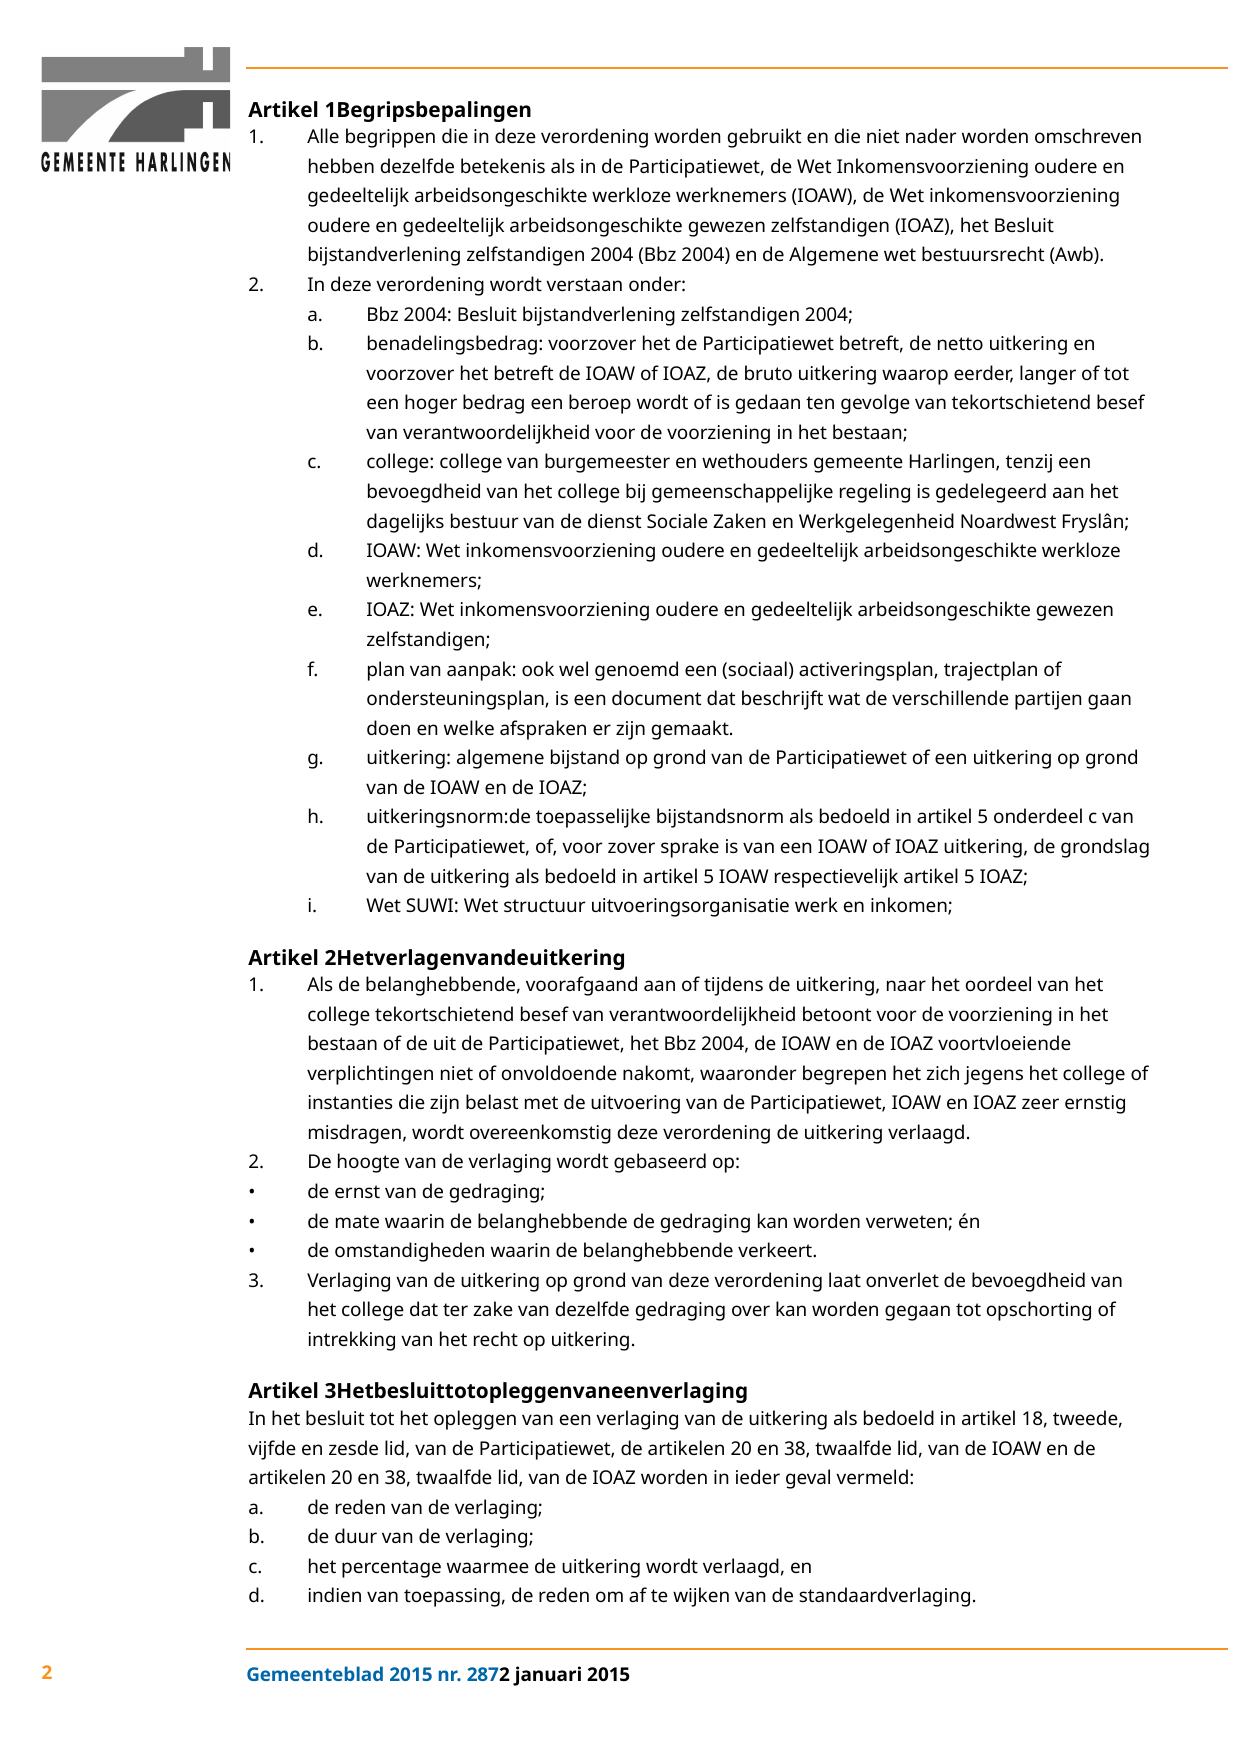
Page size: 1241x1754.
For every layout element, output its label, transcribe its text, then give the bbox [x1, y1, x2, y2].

list IOAW: Wet inkomensvoorziening oudere en gedeeltelijk arbeidsongeschikte werkloze werknemers; [307, 537, 1152, 593]
list plan van aanpak: ook wel genoemd een (sociaal) activeringsplan, trajectplan of ondersteuningsplan, is een document dat beschrijft wat de verschillende partijen gaan doen en welke afspraken er zijn gemaakt. [307, 656, 1152, 741]
list uitkeringsnorm:de toepasselijke bijstandsnorm als bedoeld in artikel 5 onderdeel c van de Participatiewet, of, voor zover sprake is van een IOAW of IOAZ uitkering, de grondslag van de uitkering als bedoeld in artikel 5 IOAW respectievelijk artikel 5 IOAZ; [307, 804, 1152, 888]
list de mate waarin de belanghebbende de gedraging kan worden verweten; én [248, 1208, 1152, 1234]
list In deze verordening wordt verstaan onder: [248, 271, 1152, 297]
text In het besluit tot het opleggen van een verlaging van de uitkering als bedoeld in artikel 18, tweede, vijfde en zesde lid, van de Participatiewet, de artikelen 20 en 38, twaalfde lid, van de IOAW en de artikelen 20 en 38, twaalfde lid, van de IOAZ worden in ieder geval vermeld: [248, 1405, 1152, 1490]
list indien van toepassing, de reden om af te wijken van de standaardverlaging. [248, 1583, 1152, 1608]
picture [41, 47, 231, 172]
list IOAZ: Wet inkomensvoorziening oudere en gedeeltelijk arbeidsongeschikte gewezen zelfstandigen; [307, 597, 1152, 652]
list het percentage waarmee de uitkering wordt verlaagd, en [248, 1553, 1152, 1579]
text Artikel 1Begripsbepalingen [248, 95, 1152, 123]
list Wet SUWI: Wet structuur uitvoeringsorganisatie werk en inkomen; [307, 892, 1152, 918]
list Bbz 2004: Besluit bijstandverlening zelfstandigen 2004; [307, 301, 1152, 326]
list de ernst van de gedraging; [248, 1178, 1152, 1204]
list Als de belanghebbende, voorafgaand aan of tijdens de uitkering, naar het oordeel van het college tekortschietend besef van verantwoordelijkheid betoont voor de voorziening in het bestaan of de uit de Participatiewet, het Bbz 2004, de IOAW en de IOAZ voortvloeiende verplichtingen niet of onvoldoende nakomt, waaronder begrepen het zich jegens het college of instanties die zijn belast met de uitvoering van de Participatiewet, IOAW en IOAZ zeer ernstig misdragen, wordt overeenkomstig deze verordening de uitkering verlaagd. [248, 971, 1152, 1145]
list benadelingsbedrag: voorzover het de Participatiewet betreft, de netto uitkering en voorzover het betreft de IOAW of IOAZ, de bruto uitkering waarop eerder, langer of tot een hoger bedrag een beroep wordt of is gedaan ten gevolge van tekortschietend besef van verantwoordelijkheid voor de voorziening in het bestaan; [307, 330, 1152, 445]
list college: college van burgemeester en wethouders gemeente Harlingen, tenzij een bevoegdheid van het college bij gemeenschappelijke regeling is gedelegeerd aan het dagelijks bestuur van de dienst Sociale Zaken en Werkgelegenheid Noardwest Fryslân; [307, 449, 1152, 533]
text Artikel 2Hetverlagenvandeuitkering [248, 943, 1152, 971]
list Alle begrippen die in deze verordening worden gebruikt en die niet nader worden omschreven hebben dezelfde betekenis als in de Participatiewet, de Wet Inkomensvoorziening oudere en gedeeltelijk arbeidsongeschikte werkloze werknemers (IOAW), de Wet inkomensvoorziening oudere en gedeeltelijk arbeidsongeschikte gewezen zelfstandigen (IOAZ), het Besluit bijstandverlening zelfstandigen 2004 (Bbz 2004) en de Algemene wet bestuursrecht (Awb). [248, 123, 1152, 267]
list Verlaging van de uitkering op grond van deze verordening laat onverlet de bevoegdheid van het college dat ter zake van dezelfde gedraging over kan worden gegaan tot opschorting of intrekking van het recht op uitkering. [248, 1267, 1152, 1352]
list de duur van de verlaging; [248, 1523, 1152, 1549]
list de omstandigheden waarin de belanghebbende verkeert. [248, 1237, 1152, 1263]
list De hoogte van de verlaging wordt gebaseerd op: [248, 1149, 1152, 1174]
text Artikel 3Hetbesluittotopleggenvaneenverlaging [248, 1377, 1152, 1405]
list uitkering: algemene bijstand op grond van de Participatiewet of een uitkering op grond van de IOAW en de IOAZ; [307, 744, 1152, 800]
list de reden van de verlaging; [248, 1494, 1152, 1519]
